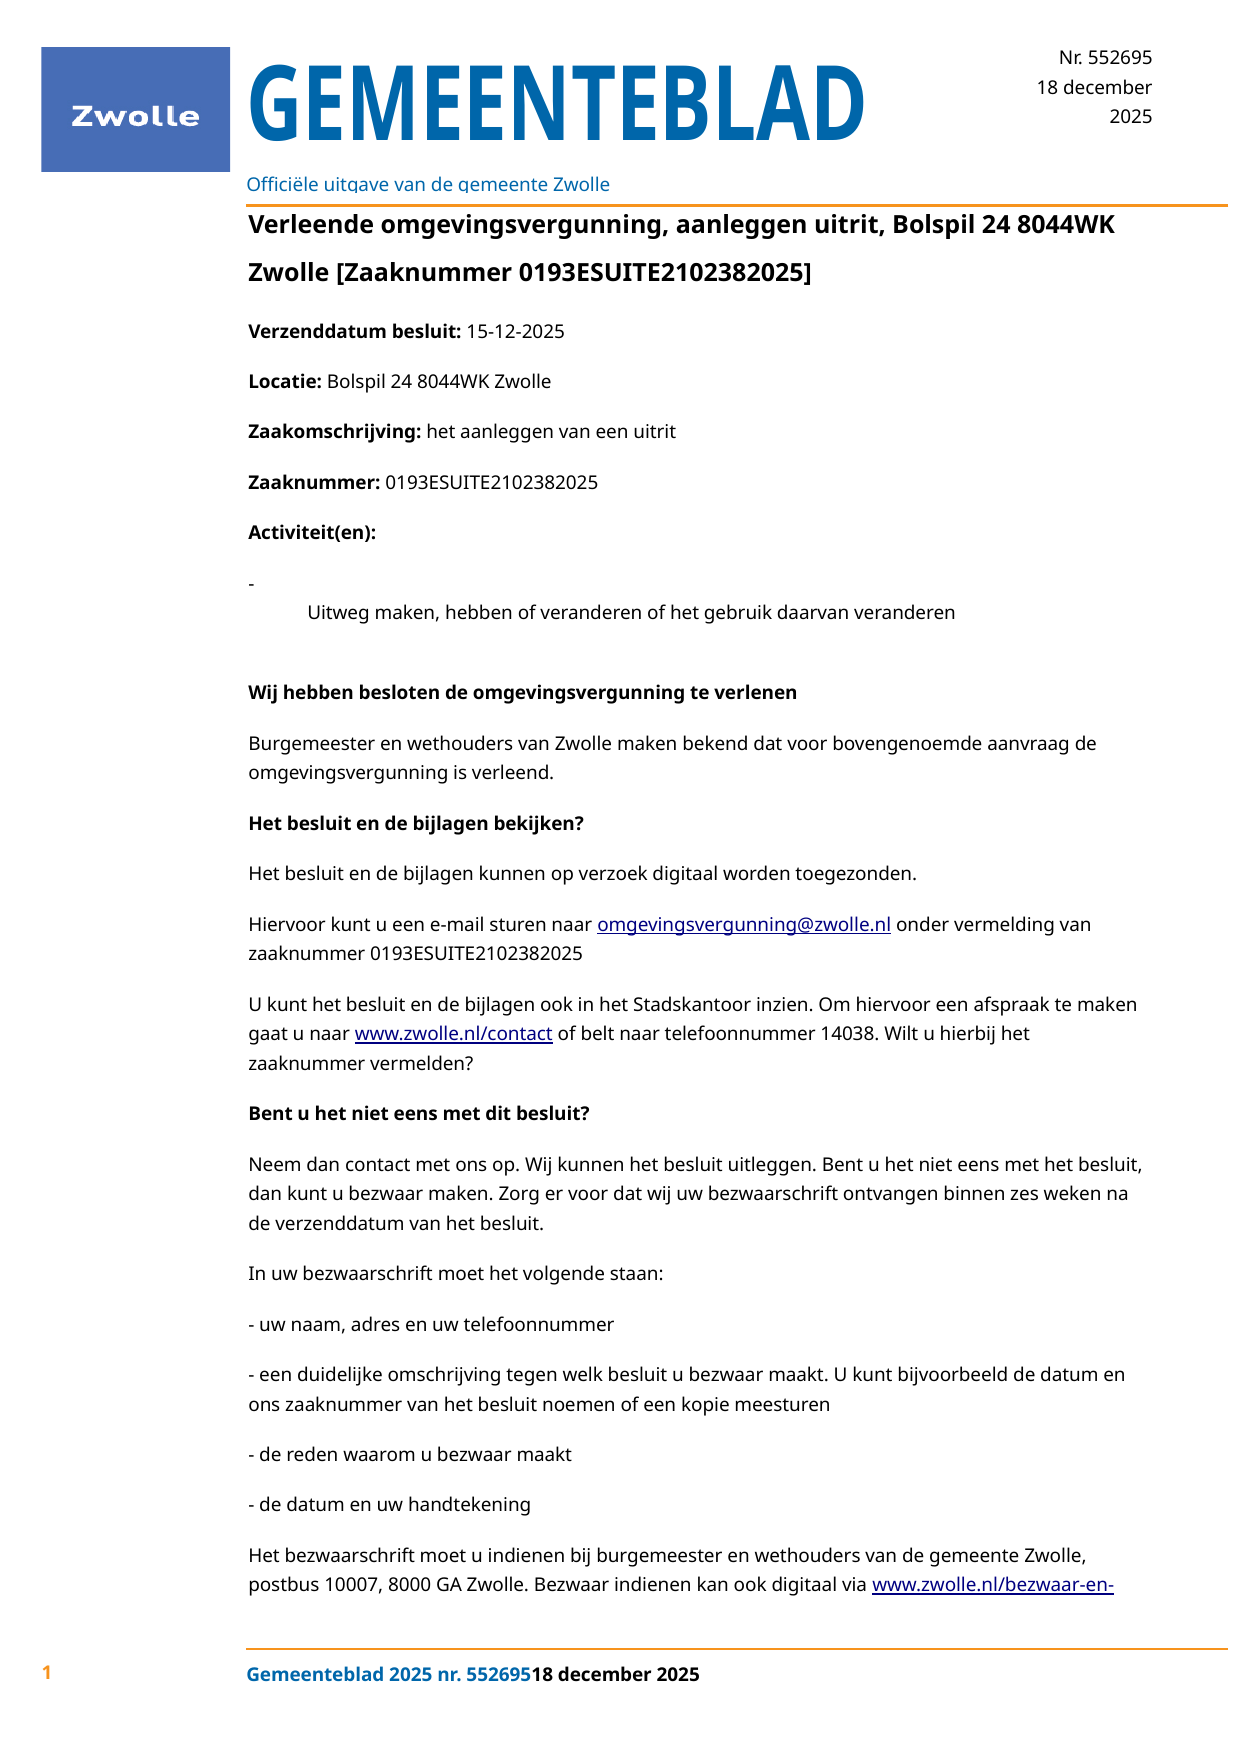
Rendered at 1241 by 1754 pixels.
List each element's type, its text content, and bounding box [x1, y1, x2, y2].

text - een duidelijke omschrijving tegen welk besluit u bezwaar maakt. U kunt bijvoorbeeld de datum en ons zaaknummer van het besluit noemen of een kopie meesturen [248, 1361, 1152, 1417]
text Verleende omgevingsvergunning, aanleggen uitrit, Bolspil 24 8044WK Zwolle [Zaaknummer 0193ESUITE2102382025] [248, 207, 1152, 288]
text Neem dan contact met ons op. Wij kunnen het besluit uitleggen. Bent u het niet eens met het besluit, dan kunt u bezwaar maken. Zorg er voor dat wij uw bezwaarschrift ontvangen binnen zes weken na de verzenddatum van het besluit. [248, 1151, 1152, 1236]
text Verzenddatum besluit: 15-12-2025 [248, 318, 1152, 344]
text Wij hebben besloten de omgevingsvergunning te verlenen [248, 679, 1152, 705]
text Hiervoor kunt u een e-mail sturen naar omgevingsvergunning@zwolle.nl onder vermelding van zaaknummer 0193ESUITE2102382025 [248, 911, 1152, 966]
text - uw naam, adres en uw telefoonnummer [248, 1311, 1152, 1337]
text - de reden waarom u bezwaar maakt [248, 1441, 1152, 1467]
text Activiteit(en): [248, 519, 1152, 545]
text Het bezwaarschrift moet u indienen bij burgemeester en wethouders van de gemeente Zwolle, postbus 10007, 8000 GA Zwolle. Bezwaar indienen kan ook digitaal via www.zwolle.nl/bezwaar-en- [248, 1542, 1152, 1597]
picture [41, 47, 231, 172]
text In uw bezwaarschrift moet het volgende staan: [248, 1260, 1152, 1286]
list Uitweg maken, hebben of veranderen of het gebruik daarvan veranderen [248, 599, 1152, 625]
text U kunt het besluit en de bijlagen ook in het Stadskantoor inzien. Om hiervoor een afspraak te maken gaat u naar www.zwolle.nl/contact of belt naar telefoonnummer 14038. Wilt u hierbij het zaaknummer vermelden? [248, 991, 1152, 1076]
text Het besluit en de bijlagen bekijken? [248, 810, 1152, 836]
text Zaaknummer: 0193ESUITE2102382025 [248, 469, 1152, 495]
text Zaakomschrijving: het aanleggen van een uitrit [248, 419, 1152, 444]
text Burgemeester en wethouders van Zwolle maken bekend dat voor bovengenoemde aanvraag de omgevingsvergunning is verleend. [248, 730, 1152, 785]
text Het besluit en de bijlagen kunnen op verzoek digitaal worden toegezonden. [248, 860, 1152, 886]
text Locatie: Bolspil 24 8044WK Zwolle [248, 368, 1152, 394]
text Bent u het niet eens met dit besluit? [248, 1100, 1152, 1126]
text - de datum en uw handtekening [248, 1492, 1152, 1517]
